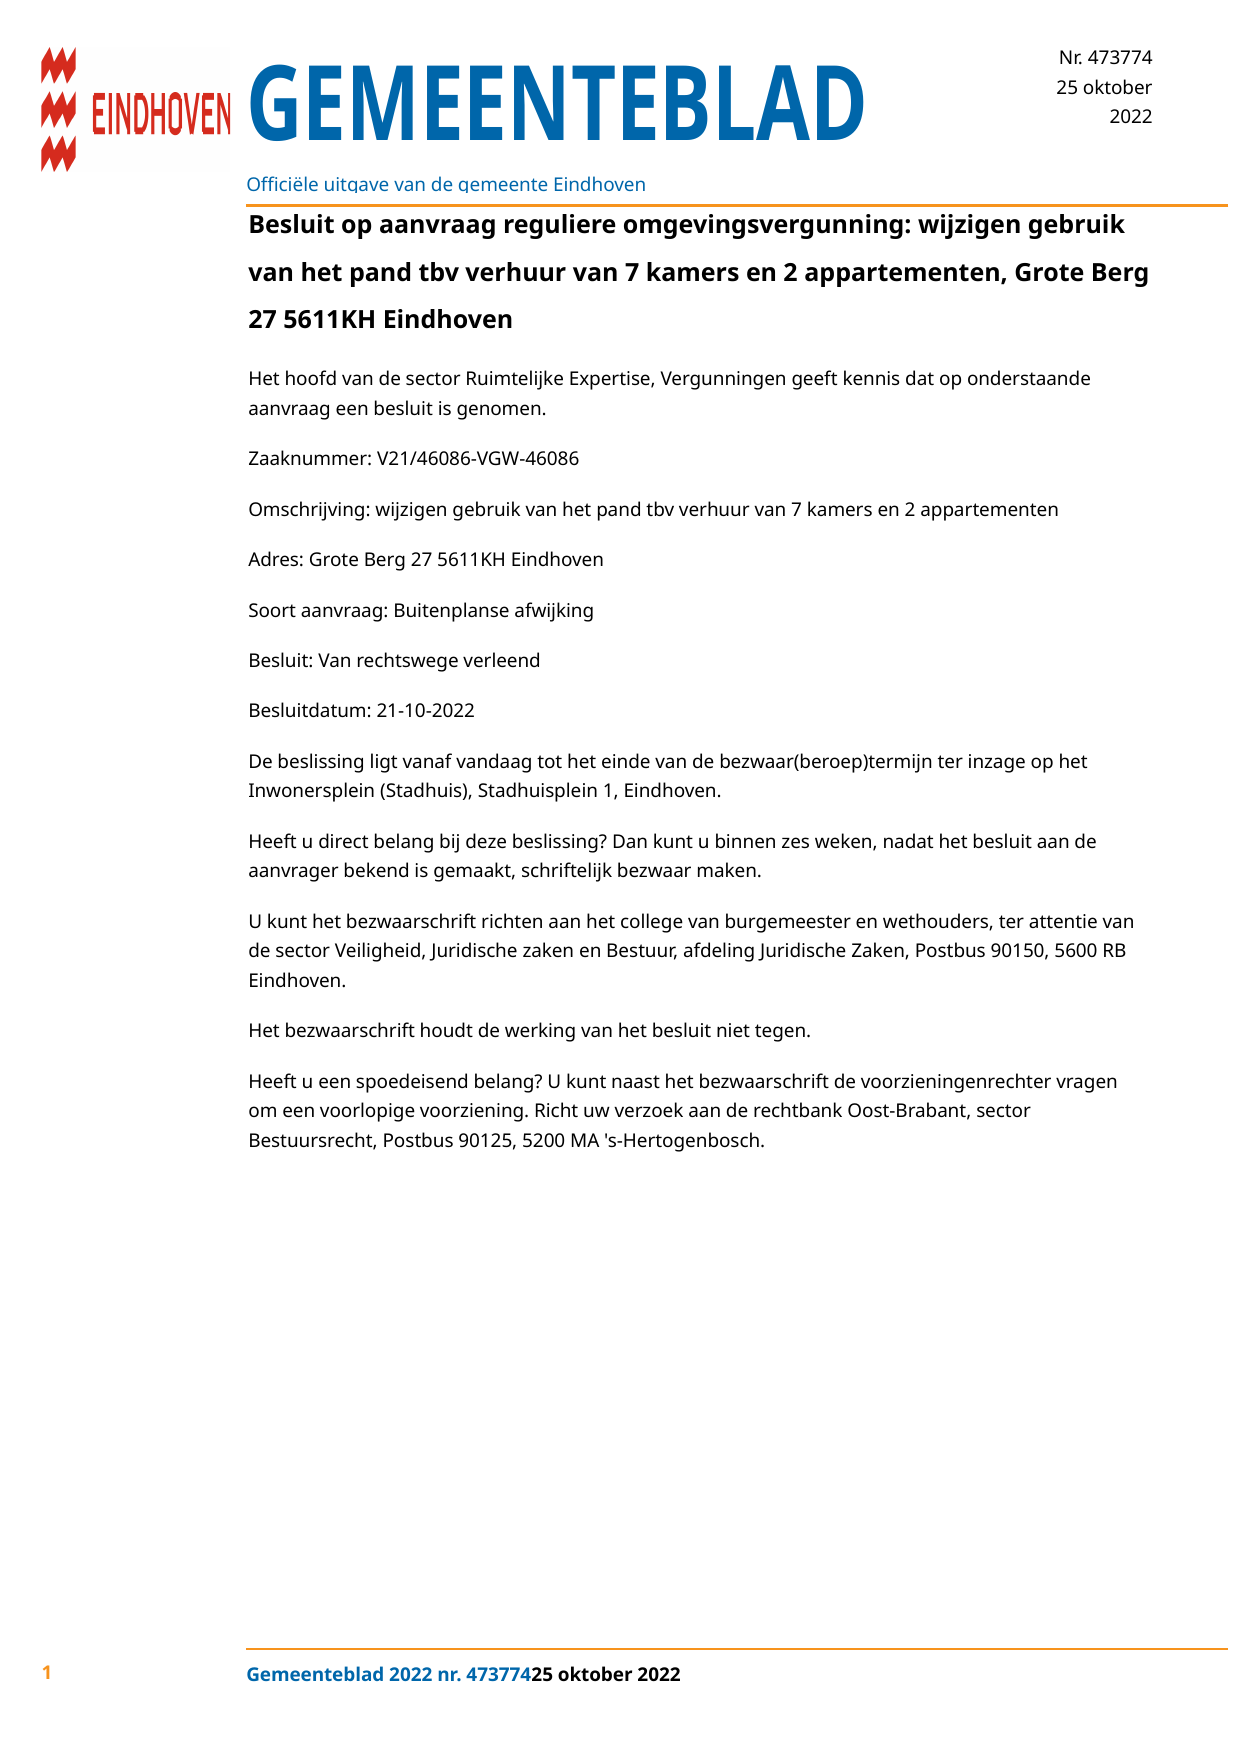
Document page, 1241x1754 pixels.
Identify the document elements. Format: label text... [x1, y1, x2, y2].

text Adres: Grote Berg 27 5611KH Eindhoven [248, 546, 1152, 572]
text Besluitdatum: 21-10-2022 [248, 698, 1152, 723]
text Zaaknummer: V21/46086-VGW-46086 [248, 446, 1152, 471]
text Het bezwaarschrift houdt de werking van het besluit niet tegen. [248, 1018, 1152, 1043]
text Besluit op aanvraag reguliere omgevingsvergunning: wijzigen gebruik van het pand tbv verhuur van 7 kamers en 2 appartementen, Grote Berg 27 5611KH Eindhoven [248, 207, 1152, 336]
text Besluit: Van rechtswege verleend [248, 647, 1152, 673]
text U kunt het bezwaarschrift richten aan het college van burgemeester en wethouders, ter attentie van de sector Veiligheid, Juridische zaken en Bestuur, afdeling Juridische Zaken, Postbus 90150, 5600 RB Eindhoven. [248, 908, 1152, 993]
text Heeft u een spoedeisend belang? U kunt naast het bezwaarschrift de voorzieningenrechter vragen om een voorlopige voorziening. Richt uw verzoek aan de rechtbank Oost-Brabant, sector Bestuursrecht, Postbus 90125, 5200 MA 's-Hertogenbosch. [248, 1068, 1152, 1153]
text Soort aanvraag: Buitenplanse afwijking [248, 597, 1152, 622]
text Omschrijving: wijzigen gebruik van het pand tbv verhuur van 7 kamers en 2 appartementen [248, 496, 1152, 522]
text Het hoofd van de sector Ruimtelijke Expertise, Vergunningen geeft kennis dat op onderstaande aanvraag een besluit is genomen. [248, 366, 1152, 421]
text De beslissing ligt vanaf vandaag tot het einde van de bezwaar(beroep)termijn ter inzage op het Inwonersplein (Stadhuis), Stadhuisplein 1, Eindhoven. [248, 748, 1152, 803]
picture [41, 47, 231, 172]
text Heeft u direct belang bij deze beslissing? Dan kunt u binnen zes weken, nadat het besluit aan de aanvrager bekend is gemaakt, schriftelijk bezwaar maken. [248, 828, 1152, 883]
